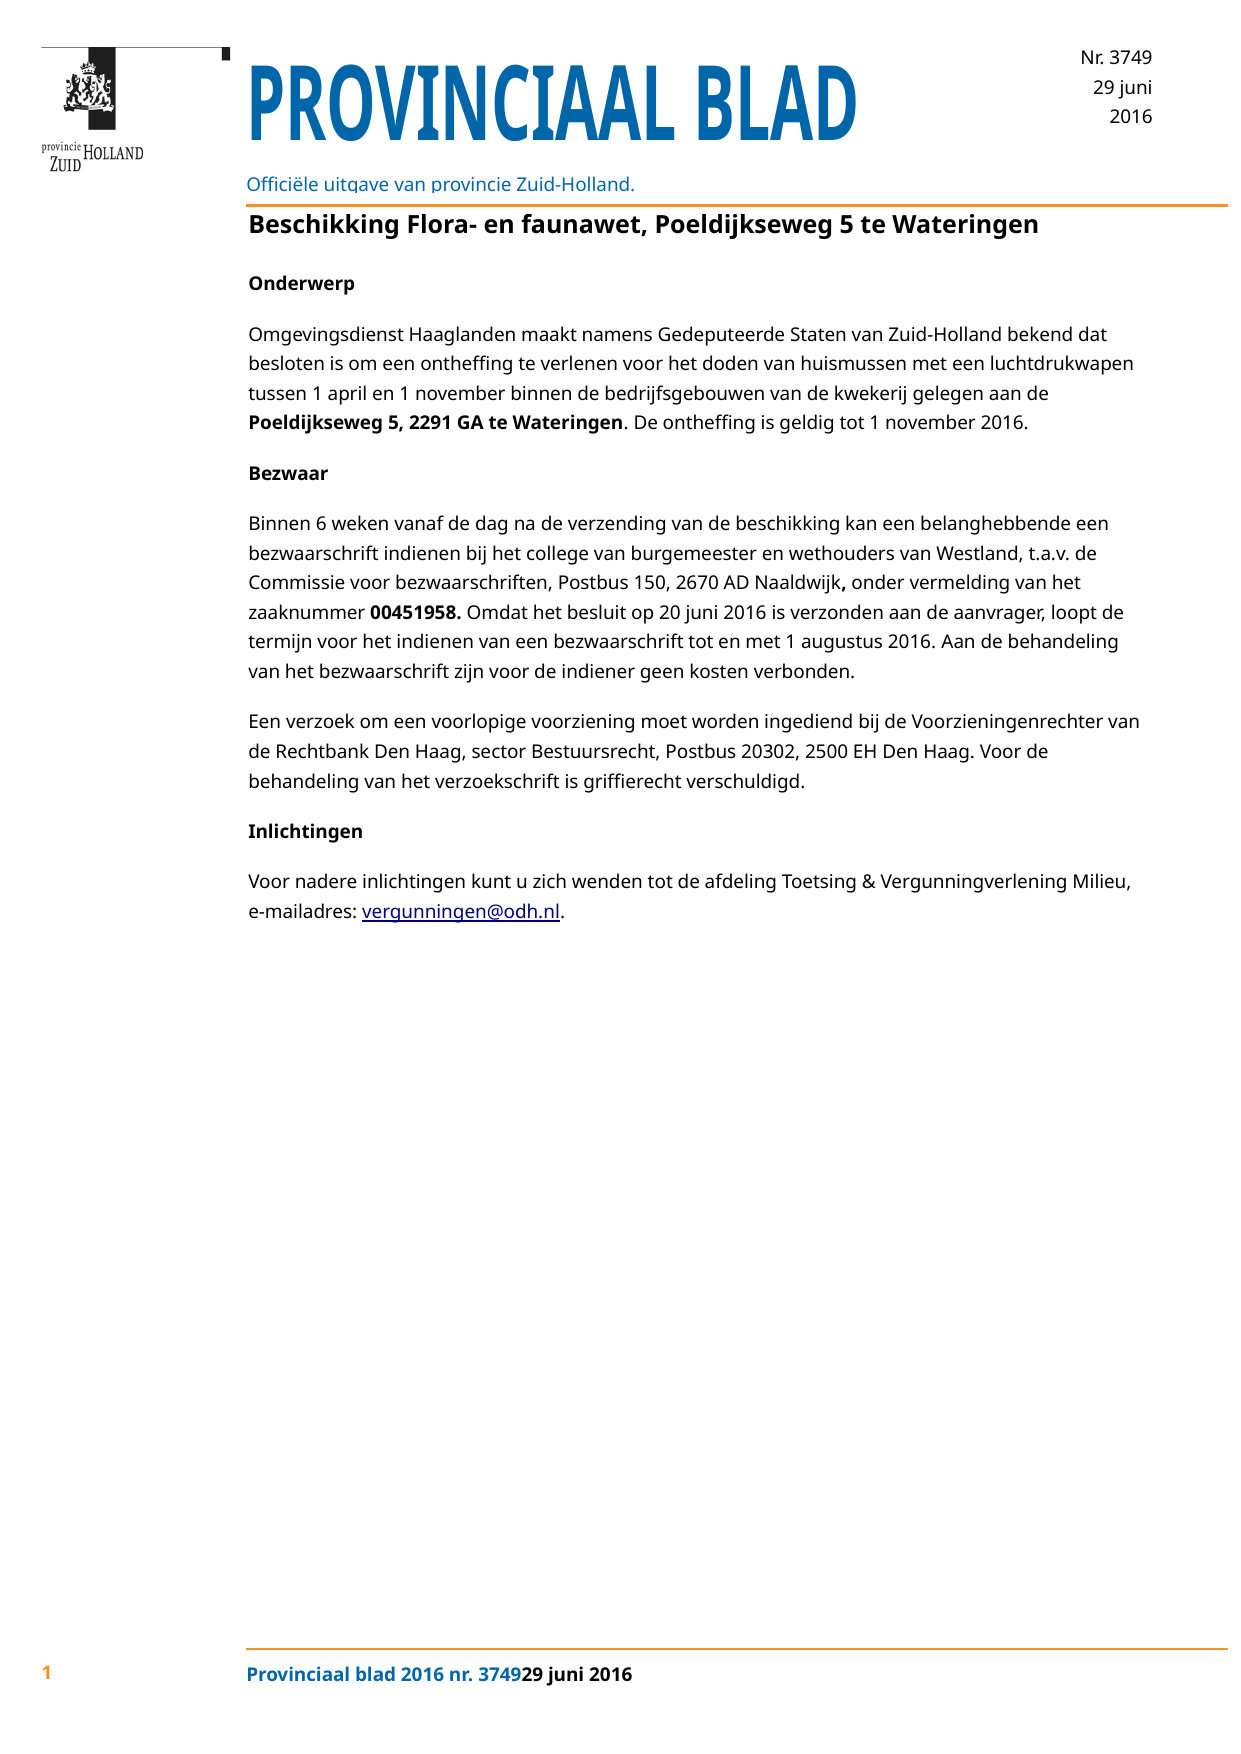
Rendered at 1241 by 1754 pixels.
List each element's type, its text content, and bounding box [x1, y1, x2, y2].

text Bezwaar [248, 460, 1152, 486]
text Omgevingsdienst Haaglanden maakt namens Gedeputeerde Staten van Zuid-Holland bekend dat besloten is om een ontheffing te verlenen voor het doden van huismussen met een luchtdrukwapen tussen 1 april en 1 november binnen de bedrijfsgebouwen van de kwekerij gelegen aan de Poeldijkseweg 5, 2291 GA te Wateringen. De ontheffing is geldig tot 1 november 2016. [248, 321, 1152, 435]
text Inlichtingen [248, 818, 1152, 844]
picture [41, 47, 231, 172]
text Binnen 6 weken vanaf de dag na de verzending van de beschikking kan een belanghebbende een bezwaarschrift indienen bij het college van burgemeester en wethouders van Westland, t.a.v. de Commissie voor bezwaarschriften, Postbus 150, 2670 AD Naaldwijk, onder vermelding van het zaaknummer 00451958. Omdat het besluit op 20 juni 2016 is verzonden aan de aanvrager, loopt de termijn voor het indienen van een bezwaarschrift tot en met 1 augustus 2016. Aan de behandeling van het bezwaarschrift zijn voor de indiener geen kosten verbonden. [248, 510, 1152, 684]
text Beschikking Flora- en faunawet, Poeldijkseweg 5 te Wateringen [248, 207, 1152, 241]
text Onderwerp [248, 270, 1152, 296]
text Voor nadere inlichtingen kunt u zich wenden tot de afdeling Toetsing & Vergunningverlening Milieu, e-mailadres: vergunningen@odh.nl. [248, 869, 1152, 924]
text Een verzoek om een voorlopige voorziening moet worden ingediend bij de Voorzieningenrechter van de Rechtbank Den Haag, sector Bestuursrecht, Postbus 20302, 2500 EH Den Haag. Voor de behandeling van het verzoekschrift is griffierecht verschuldigd. [248, 709, 1152, 793]
